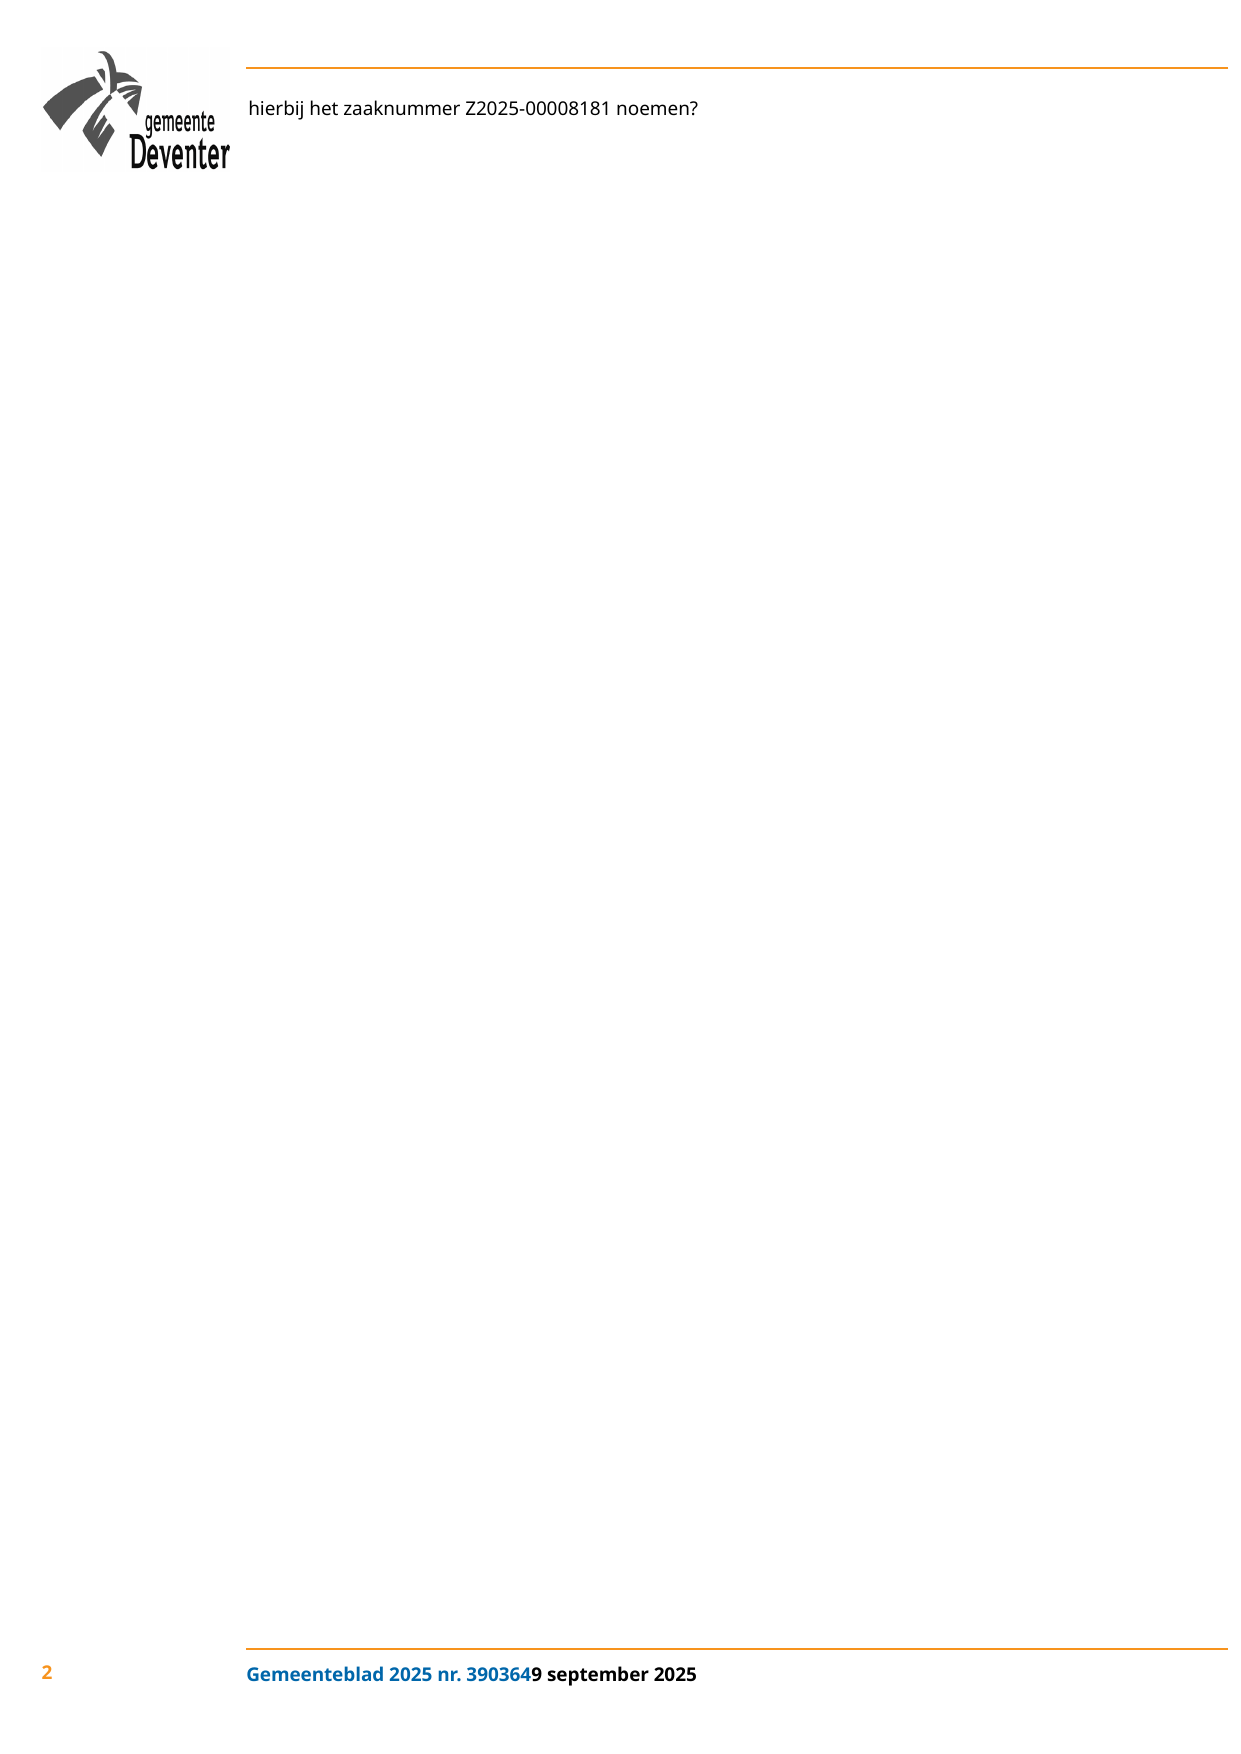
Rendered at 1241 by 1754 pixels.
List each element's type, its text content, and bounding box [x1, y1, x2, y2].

picture [41, 47, 231, 172]
text hierbij het zaaknummer Z2025-00008181 noemen? [248, 95, 1152, 121]
